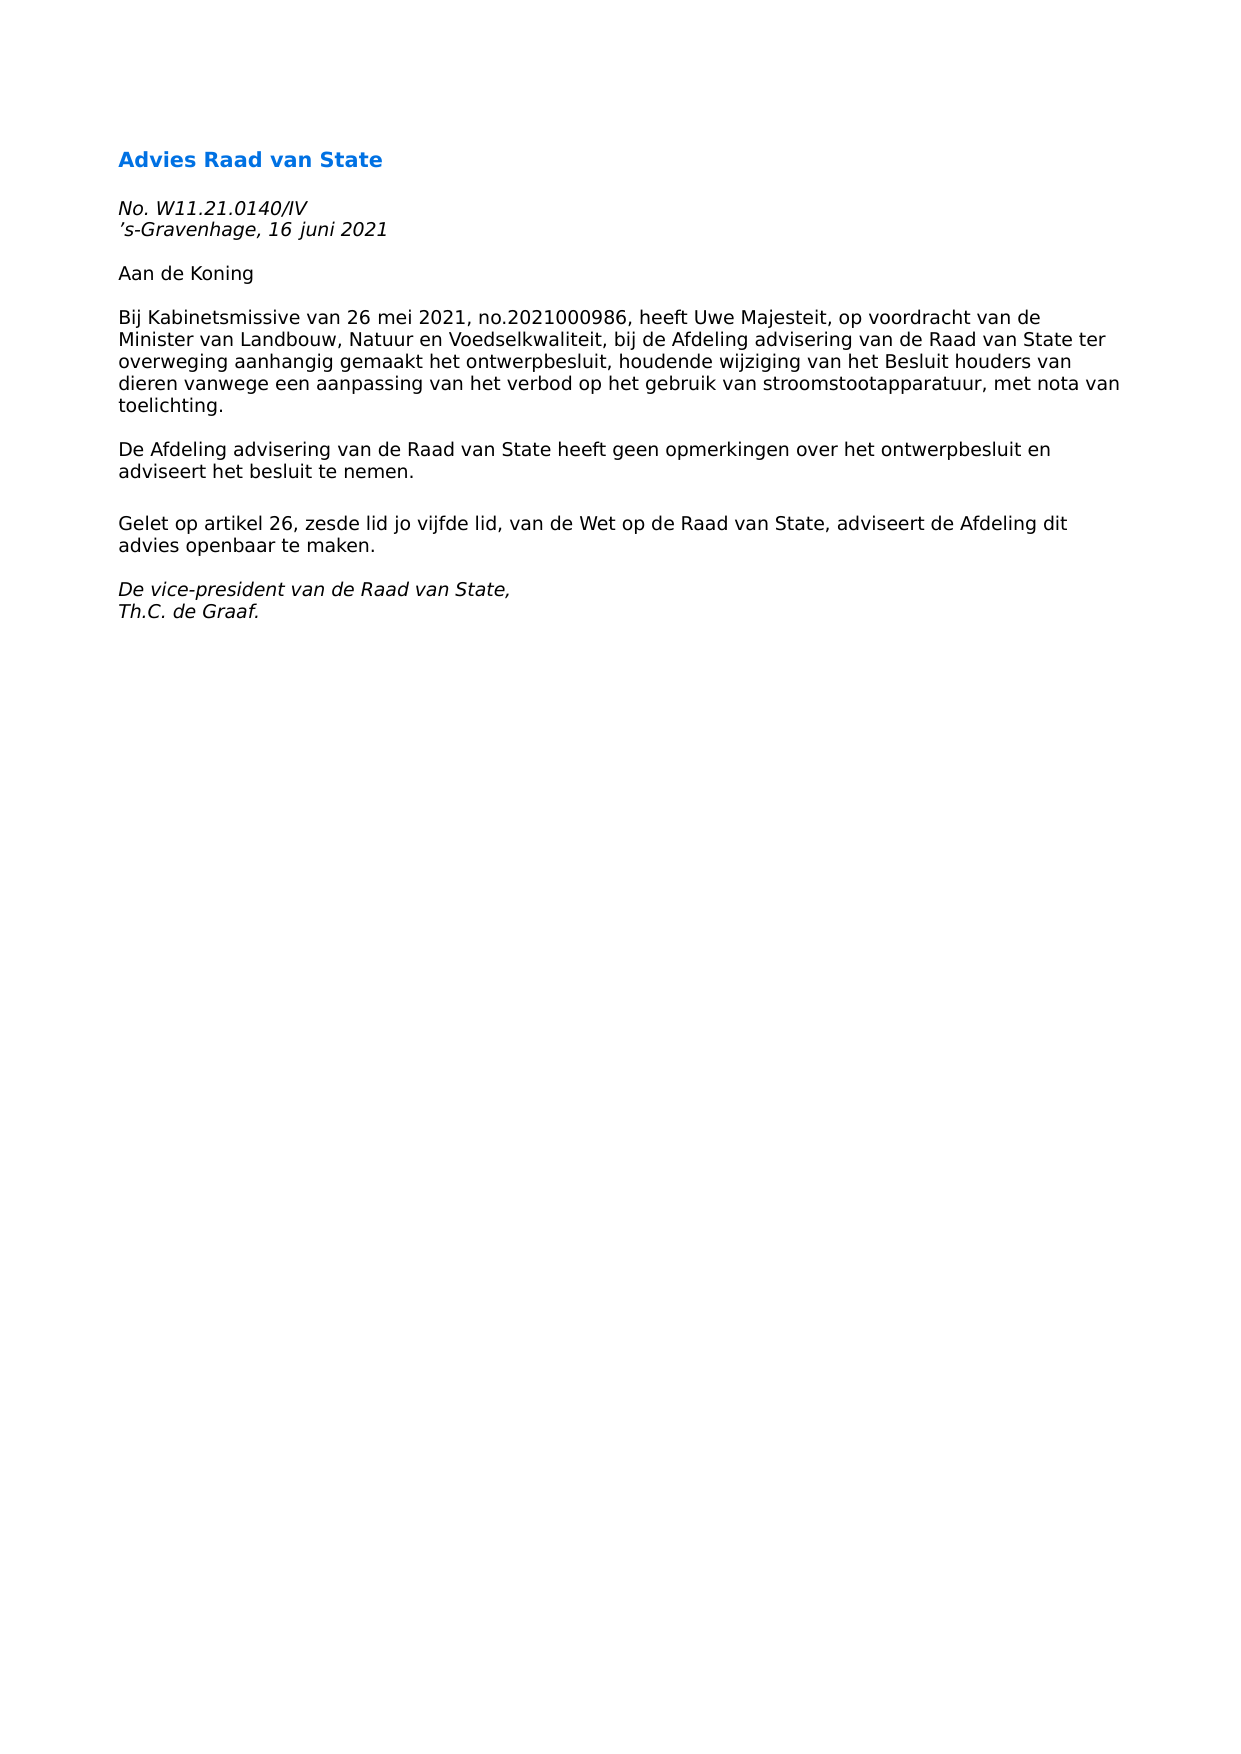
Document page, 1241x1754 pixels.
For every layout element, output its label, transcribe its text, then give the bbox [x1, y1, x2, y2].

text No. W11.21.0140/IV [118, 197, 1122, 219]
text Bij Kabinetsmissive van 26 mei 2021, no.2021000986, heeft Uwe Majesteit, op voordracht van de Minister van Landbouw, Natuur en Voedselkwaliteit, bij de Afdeling advisering van de Raad van State ter overweging aanhangig gemaakt het ontwerpbesluit, houdende wijziging van het Besluit houders van dieren vanwege een aanpassing van het verbod op het gebruik van stroomstootapparatuur, met nota van toelichting. [118, 307, 1122, 417]
text Aan de Koning [118, 263, 1122, 285]
text ’s-Gravenhage, 16 juni 2021 [118, 219, 1122, 241]
text De vice-president van de Raad van State, Th.C. de Graaf. [118, 579, 1122, 623]
text De Afdeling advisering van de Raad van State heeft geen opmerkingen over het ontwerpbesluit en adviseert het besluit te nemen. [118, 439, 1122, 483]
text Gelet op artikel 26, zesde lid jo vijfde lid, van de Wet op de Raad van State, adviseert de Afdeling dit advies openbaar te maken. [118, 513, 1122, 557]
subtitle Advies Raad van State [118, 148, 1122, 172]
